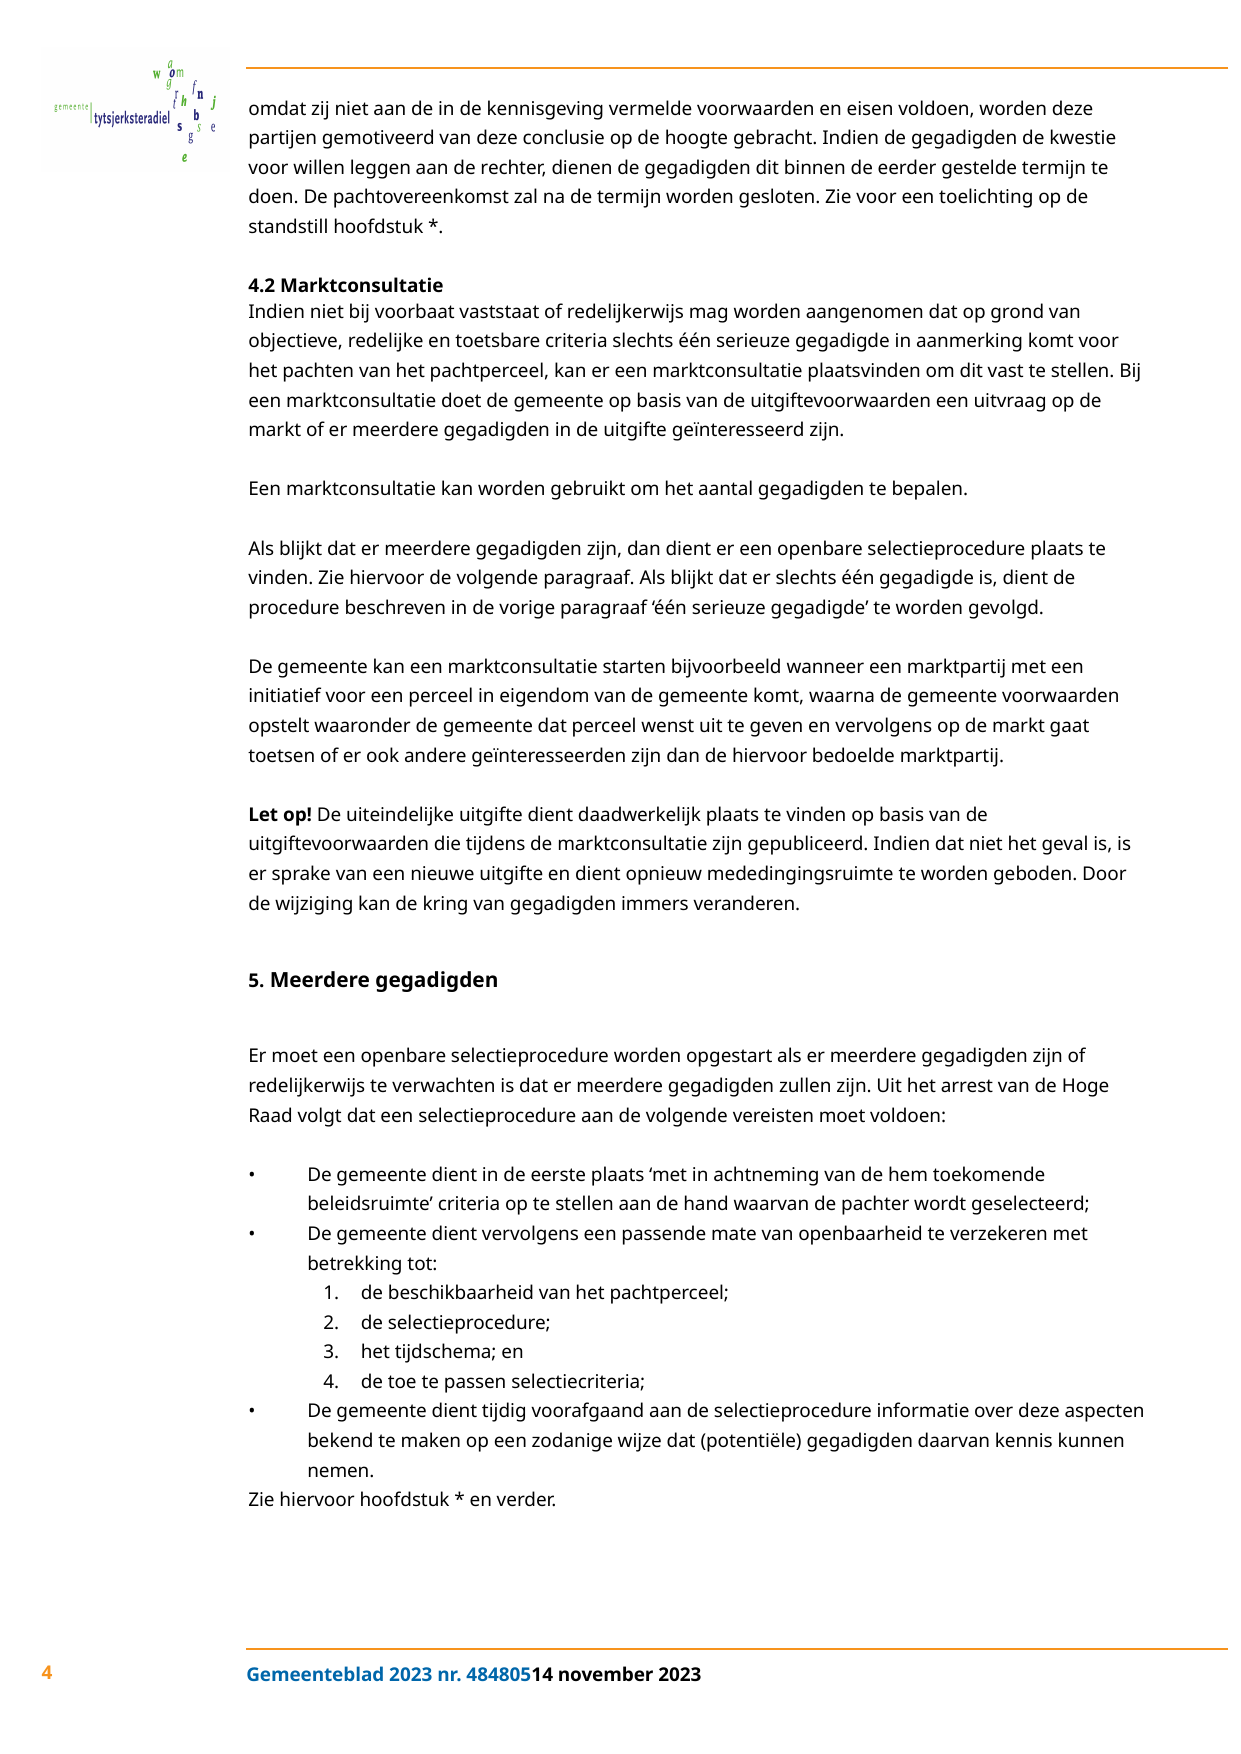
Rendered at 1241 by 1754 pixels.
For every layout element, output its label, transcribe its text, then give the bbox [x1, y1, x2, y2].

text Zie hiervoor hoofdstuk * en verder. [248, 1486, 1152, 1512]
text Als blijkt dat er meerdere gegadigden zijn, dan dient er een openbare selectieprocedure plaats te vinden. Zie hiervoor de volgende paragraaf. Als blijkt dat er slechts één gegadigde is, dient de procedure beschreven in de vorige paragraaf ‘één serieuze gegadigde’ te worden gevolgd. [248, 535, 1152, 619]
list De gemeente dient tijdig voorafgaand aan de selectieprocedure informatie over deze aspecten bekend te maken op een zodanige wijze dat (potentiële) gegadigden daarvan kennis kunnen nemen. [248, 1398, 1152, 1482]
text 5. Meerdere gegadigden [248, 965, 1152, 993]
text Indien niet bij voorbaat vaststaat of redelijkerwijs mag worden aangenomen dat op grond van objectieve, redelijke en toetsbare criteria slechts één serieuze gegadigde in aanmerking komt voor het pachten van het pachtperceel, kan er een marktconsultatie plaatsvinden om dit vast te stellen. Bij een marktconsultatie doet de gemeente op basis van de uitgiftevoorwaarden een uitvraag op de markt of er meerdere gegadigden in de uitgifte geïnteresseerd zijn. [248, 298, 1152, 442]
list het tijdschema; en [323, 1338, 1152, 1364]
text 4.2 Marktconsultatie [248, 272, 1152, 298]
picture [41, 47, 231, 172]
list de selectieprocedure; [323, 1309, 1152, 1334]
text De gemeente kan een marktconsultatie starten bijvoorbeeld wanneer een marktpartij met een initiatief voor een perceel in eigendom van de gemeente komt, waarna de gemeente voorwaarden opstelt waaronder de gemeente dat perceel wenst uit te geven en vervolgens op de markt gaat toetsen of er ook andere geïnteresseerden zijn dan de hiervoor bedoelde marktpartij. [248, 653, 1152, 767]
list de toe te passen selectiecriteria; [323, 1368, 1152, 1394]
list De gemeente dient in de eerste plaats ‘met in achtneming van de hem toekomende beleidsruimte’ criteria op te stellen aan de hand waarvan de pachter wordt geselecteerd; [248, 1161, 1152, 1216]
text Let op! De uiteindelijke uitgifte dient daadwerkelijk plaats te vinden op basis van de uitgiftevoorwaarden die tijdens de marktconsultatie zijn gepubliceerd. Indien dat niet het geval is, is er sprake van een nieuwe uitgifte en dient opnieuw mededingingsruimte te worden geboden. Door de wijziging kan de kring van gegadigden immers veranderen. [248, 801, 1152, 915]
list De gemeente dient vervolgens een passende mate van openbaarheid te verzekeren met betrekking tot: [248, 1220, 1152, 1275]
list de beschikbaarheid van het pachtperceel; [323, 1279, 1152, 1305]
text Er moet een openbare selectieprocedure worden opgestart als er meerdere gegadigden zijn of redelijkerwijs te verwachten is dat er meerdere gegadigden zullen zijn. Uit het arrest van de Hoge Raad volgt dat een selectieprocedure aan de volgende vereisten moet voldoen: [248, 1043, 1152, 1127]
text omdat zij niet aan de in de kennisgeving vermelde voorwaarden en eisen voldoen, worden deze partijen gemotiveerd van deze conclusie op de hoogte gebracht. Indien de gegadigden de kwestie voor willen leggen aan de rechter, dienen de gegadigden dit binnen de eerder gestelde termijn te doen. De pachtovereenkomst zal na de termijn worden gesloten. Zie voor een toelichting op de standstill hoofdstuk *. [248, 95, 1152, 239]
text Een marktconsultatie kan worden gebruikt om het aantal gegadigden te bepalen. [248, 476, 1152, 501]
